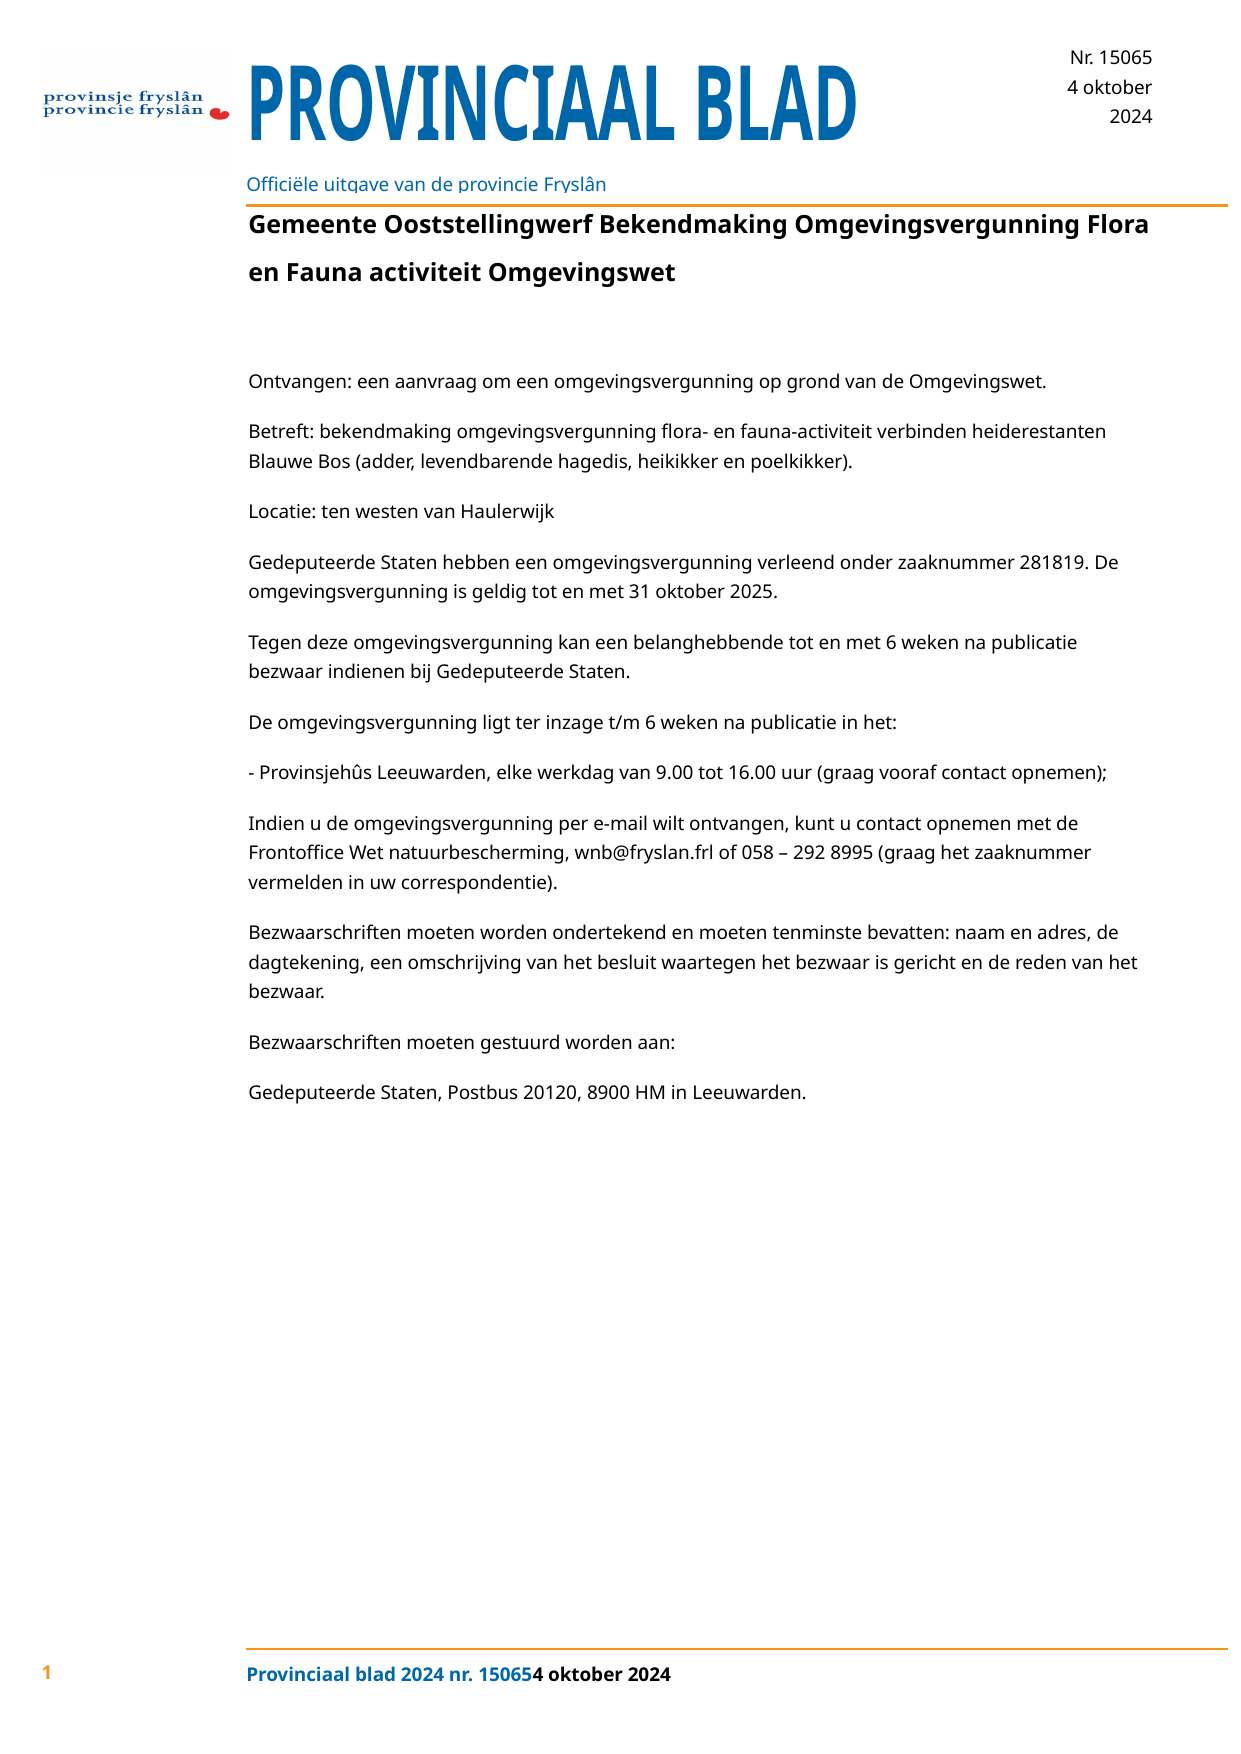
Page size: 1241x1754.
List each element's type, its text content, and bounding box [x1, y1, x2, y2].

text Ontvangen: een aanvraag om een omgevingsvergunning op grond van de Omgevingswet. [248, 368, 1152, 394]
text Locatie: ten westen van Haulerwijk [248, 499, 1152, 524]
text De omgevingsvergunning ligt ter inzage t/m 6 weken na publicatie in het: [248, 709, 1152, 735]
text - Provinsjehûs Leeuwarden, elke werkdag van 9.00 tot 16.00 uur (graag vooraf contact opnemen); [248, 759, 1152, 785]
text Indien u de omgevingsvergunning per e-mail wilt ontvangen, kunt u contact opnemen met de Frontoffice Wet natuurbescherming, wnb@fryslan.frl of 058 – 292 8995 (graag het zaaknummer vermelden in uw correspondentie). [248, 810, 1152, 895]
text Betreft: bekendmaking omgevingsvergunning flora- en fauna-activiteit verbinden heiderestanten Blauwe Bos (adder, levendbarende hagedis, heikikker en poelkikker). [248, 419, 1152, 474]
text Bezwaarschriften moeten gestuurd worden aan: [248, 1029, 1152, 1055]
text Gedeputeerde Staten, Postbus 20120, 8900 HM in Leeuwarden. [248, 1079, 1152, 1105]
text Gedeputeerde Staten hebben een omgevingsvergunning verleend onder zaaknummer 281819. De omgevingsvergunning is geldig tot en met 31 oktober 2025. [248, 549, 1152, 604]
picture [41, 47, 231, 172]
text Bezwaarschriften moeten worden ondertekend en moeten tenminste bevatten: naam en adres, de dagtekening, een omschrijving van het besluit waartegen het bezwaar is gericht en de reden van het bezwaar. [248, 919, 1152, 1004]
text Tegen deze omgevingsvergunning kan een belanghebbende tot en met 6 weken na publicatie bezwaar indienen bij Gedeputeerde Staten. [248, 629, 1152, 684]
text Gemeente Ooststellingwerf Bekendmaking Omgevingsvergunning Flora en Fauna activiteit Omgevingswet [248, 207, 1152, 288]
